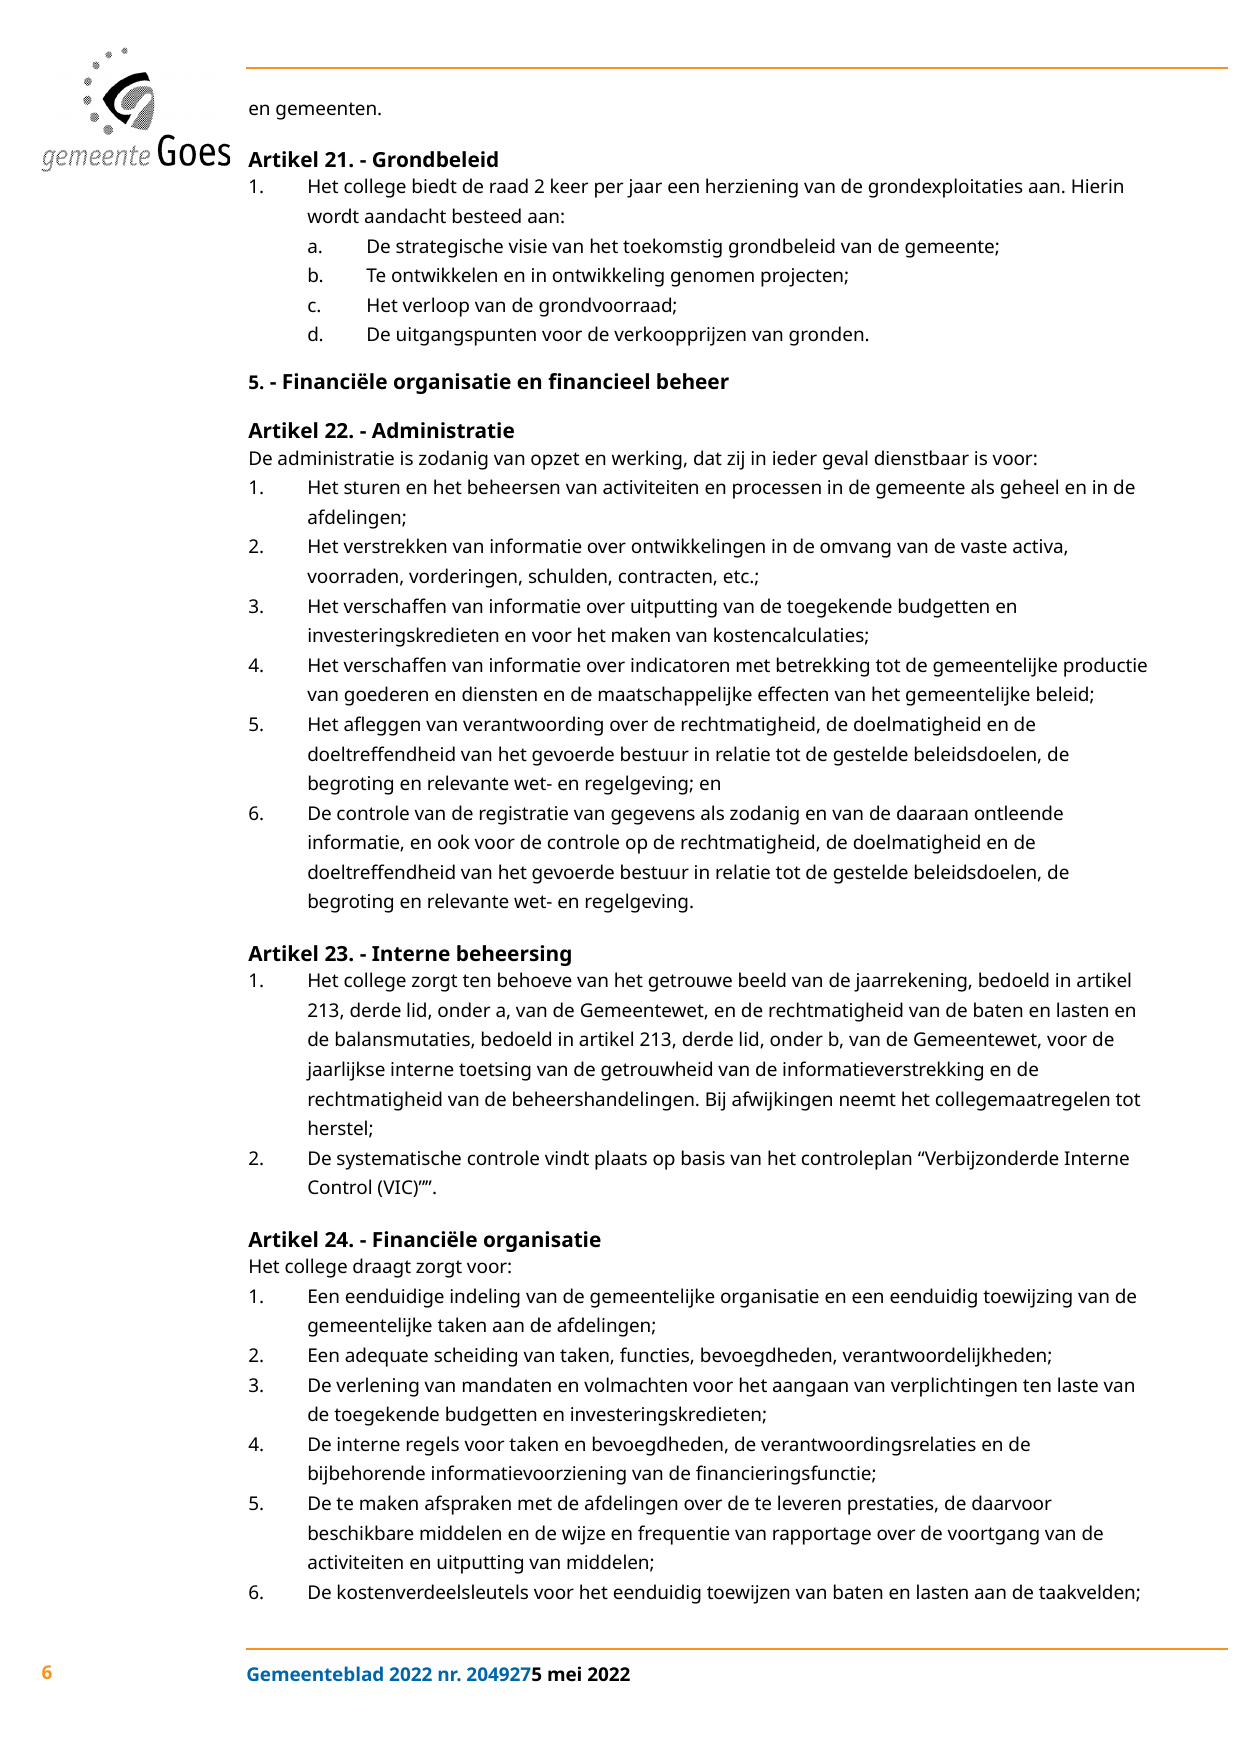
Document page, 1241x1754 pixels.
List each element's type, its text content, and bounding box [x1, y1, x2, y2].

text Het college draagt zorgt voor: [248, 1253, 1152, 1279]
list Het verloop van de grondvoorraad; [307, 292, 1152, 318]
list De uitgangspunten voor de verkoopprijzen van gronden. [307, 322, 1152, 347]
list Het college biedt de raad 2 keer per jaar een herziening van de grondexploitaties aan. Hierin wordt aandacht besteed aan: [248, 174, 1152, 229]
text Artikel 21. - Grondbeleid [248, 145, 1152, 174]
list De controle van de registratie van gegevens als zodanig en van de daaraan ontleende informatie, en ook voor de controle op de rechtmatigheid, de doelmatigheid en de doeltreffendheid van het gevoerde bestuur in relatie tot de gestelde beleidsdoelen, de begroting en relevante wet- en regelgeving. [248, 800, 1152, 914]
list De te maken afspraken met de afdelingen over de te leveren prestaties, de daarvoor beschikbare middelen en de wijze en frequentie van rapportage over de voortgang van de activiteiten en uitputting van middelen; [248, 1490, 1152, 1575]
list Het sturen en het beheersen van activiteiten en processen in de gemeente als geheel en in de afdelingen; [248, 474, 1152, 530]
text Artikel 23. - Interne beheersing [248, 939, 1152, 967]
list Het verschaffen van informatie over uitputting van de toegekende budgetten en investeringskredieten en voor het maken van kostencalculaties; [248, 593, 1152, 648]
list Te ontwikkelen en in ontwikkeling genomen projecten; [307, 262, 1152, 288]
list Een adequate scheiding van taken, functies, bevoegdheden, verantwoordelijkheden; [248, 1342, 1152, 1368]
text Artikel 24. - Financiële organisatie [248, 1225, 1152, 1253]
text en gemeenten. [248, 95, 1152, 121]
list Het verstrekken van informatie over ontwikkelingen in de omvang van de vaste activa, voorraden, vorderingen, schulden, contracten, etc.; [248, 534, 1152, 589]
list De systematische controle vindt plaats op basis van het controleplan “Verbijzonderde Interne Control (VIC)””. [248, 1145, 1152, 1200]
picture [41, 47, 231, 172]
list De strategische visie van het toekomstig grondbeleid van de gemeente; [307, 233, 1152, 258]
list Het college zorgt ten behoeve van het getrouwe beeld van de jaarrekening, bedoeld in artikel 213, derde lid, onder a, van de Gemeentewet, en de rechtmatigheid van de baten en lasten en de balansmutaties, bedoeld in artikel 213, derde lid, onder b, van de Gemeentewet, voor de jaarlijkse interne toetsing van de getrouwheid van de informatieverstrekking en de rechtmatigheid van de beheershandelingen. Bij afwijkingen neemt het collegemaatregelen tot herstel; [248, 967, 1152, 1141]
text De administratie is zodanig van opzet en werking, dat zij in ieder geval dienstbaar is voor: [248, 445, 1152, 471]
list Het afleggen van verantwoording over de rechtmatigheid, de doelmatigheid en de doeltreffendheid van het gevoerde bestuur in relatie tot de gestelde beleidsdoelen, de begroting en relevante wet- en regelgeving; en [248, 711, 1152, 796]
list De verlening van mandaten en volmachten voor het aangaan van verplichtingen ten laste van de toegekende budgetten en investeringskredieten; [248, 1372, 1152, 1427]
list Een eenduidige indeling van de gemeentelijke organisatie en een eenduidig toewijzing van de gemeentelijke taken aan de afdelingen; [248, 1283, 1152, 1338]
list De kostenverdeelsleutels voor het eenduidig toewijzen van baten en lasten aan de taakvelden; [248, 1579, 1152, 1604]
text Artikel 22. - Administratie [248, 416, 1152, 445]
text 5. - Financiële organisatie en financieel beheer [248, 367, 1152, 396]
list Het verschaffen van informatie over indicatoren met betrekking tot de gemeentelijke productie van goederen en diensten en de maatschappelijke effecten van het gemeentelijke beleid; [248, 652, 1152, 707]
list De interne regels voor taken en bevoegdheden, de verantwoordingsrelaties en de bijbehorende informatievoorziening van de financieringsfunctie; [248, 1431, 1152, 1486]
